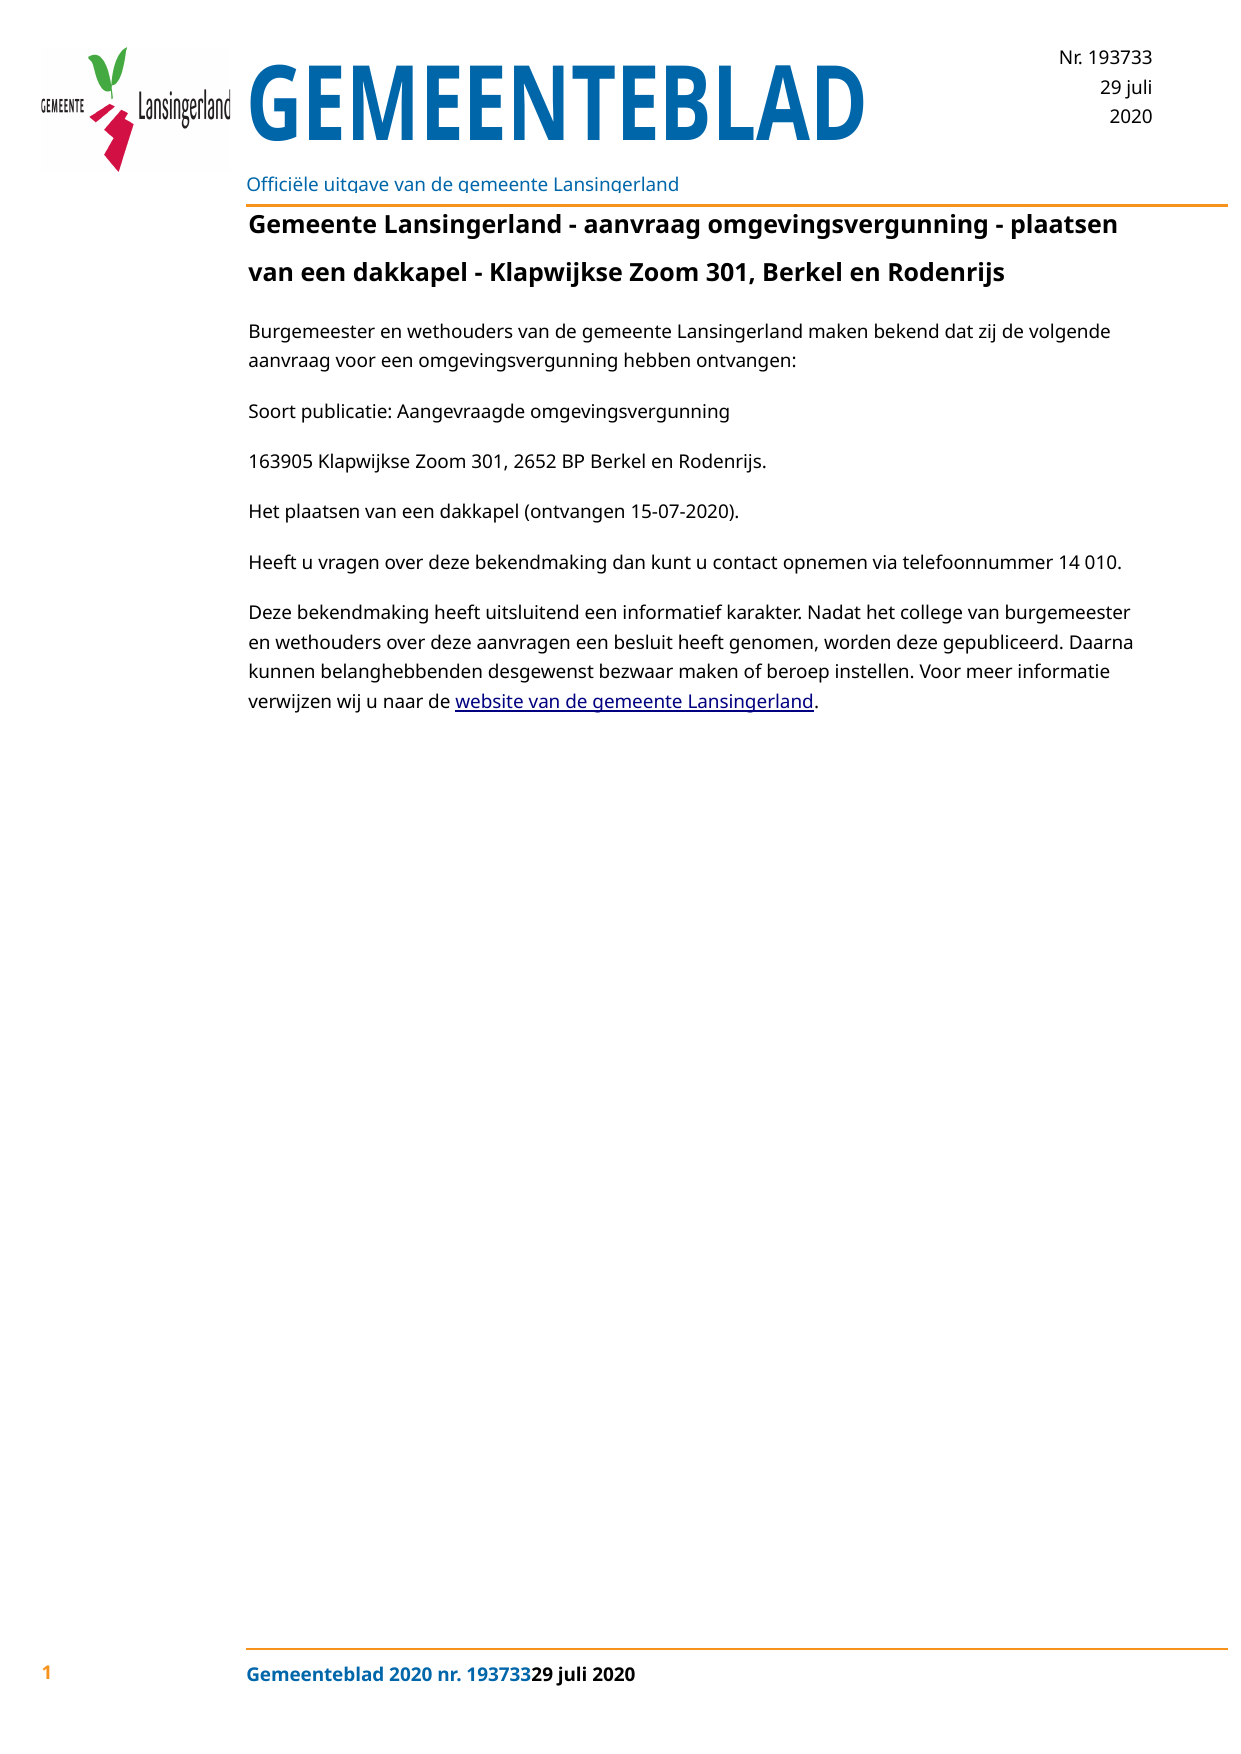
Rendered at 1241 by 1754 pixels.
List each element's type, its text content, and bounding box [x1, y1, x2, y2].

text Deze bekendmaking heeft uitsluitend een informatief karakter. Nadat het college van burgemeester en wethouders over deze aanvragen een besluit heeft genomen, worden deze gepubliceerd. Daarna kunnen belanghebbenden desgewenst bezwaar maken of beroep instellen. Voor meer informatie verwijzen wij u naar de website van de gemeente Lansingerland. [248, 599, 1152, 714]
text 163905 Klapwijkse Zoom 301, 2652 BP Berkel en Rodenrijs. [248, 448, 1152, 474]
text Heeft u vragen over deze bekendmaking dan kunt u contact opnemen via telefoonnummer 14 010. [248, 549, 1152, 575]
picture [41, 47, 231, 172]
text Burgemeester en wethouders van de gemeente Lansingerland maken bekend dat zij de volgende aanvraag voor een omgevingsvergunning hebben ontvangen: [248, 318, 1152, 373]
text Het plaatsen van een dakkapel (ontvangen 15-07-2020). [248, 499, 1152, 524]
text Gemeente Lansingerland - aanvraag omgevingsvergunning - plaatsen van een dakkapel - Klapwijkse Zoom 301, Berkel en Rodenrijs [248, 207, 1152, 288]
text Soort publicatie: Aangevraagde omgevingsvergunning [248, 398, 1152, 424]
